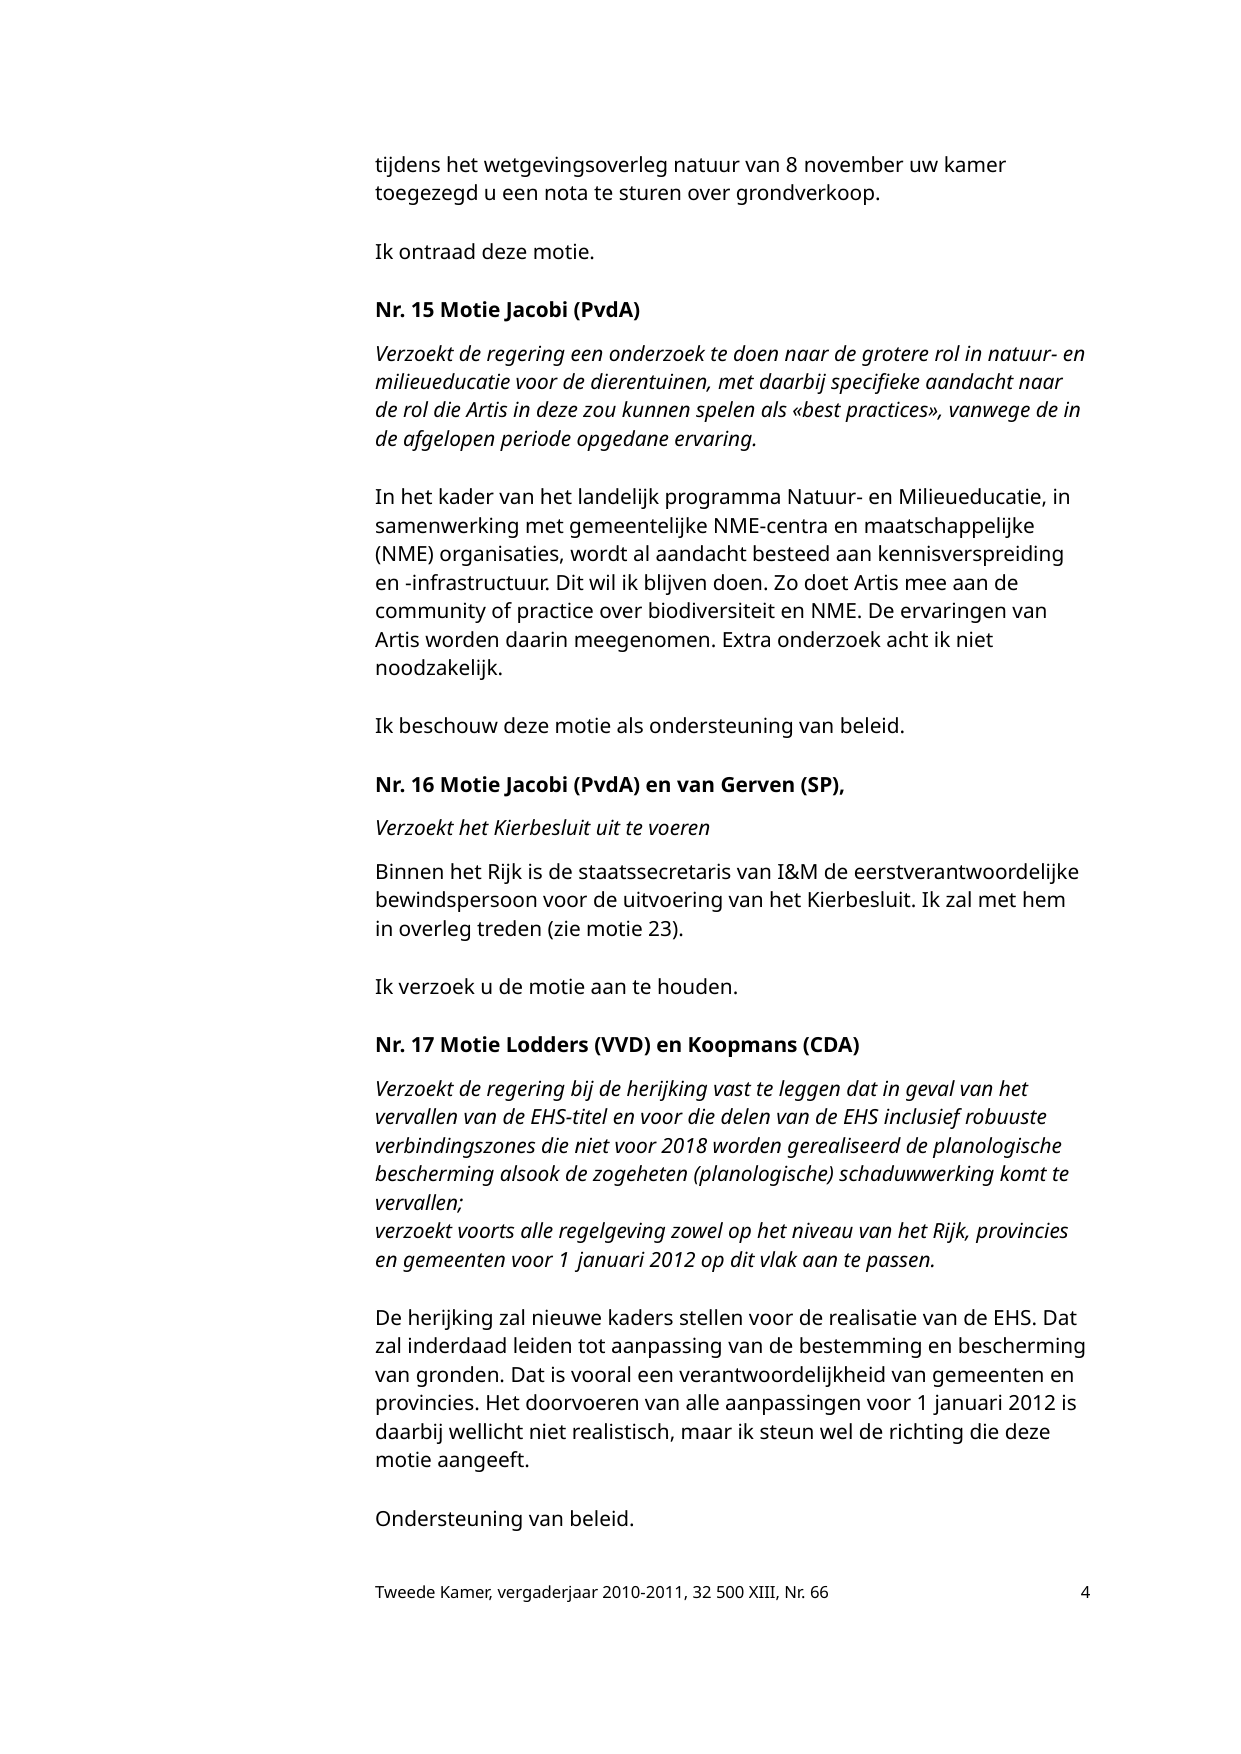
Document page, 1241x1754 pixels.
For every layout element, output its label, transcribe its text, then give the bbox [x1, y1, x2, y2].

text Nr. 17 Motie Lodders (VVD) en Koopmans (CDA) [375, 1031, 1090, 1059]
text Binnen het Rijk is de staatssecretaris van I&M de eerstverantwoordelijke bewindspersoon voor de uitvoering van het Kierbesluit. Ik zal met hem in overleg treden (zie motie 23). [375, 857, 1090, 942]
text verzoekt voorts alle regelgeving zowel op het niveau van het Rijk, provincies en gemeenten voor 1 januari 2012 op dit vlak aan te passen. [375, 1216, 1090, 1273]
text Ik ontraad deze motie. [375, 237, 1090, 265]
text Nr. 16 Motie Jacobi (PvdA) en van Gerven (SP), [375, 770, 1090, 798]
text Ondersteuning van beleid. [375, 1504, 1090, 1532]
text Nr. 15 Motie Jacobi (PvdA) [375, 295, 1090, 324]
text Ik verzoek u de motie aan te houden. [375, 972, 1090, 1001]
text De herijking zal nieuwe kaders stellen voor de realisatie van de EHS. Dat zal inderdaad leiden tot aanpassing van de bestemming en bescherming van gronden. Dat is vooral een verantwoordelijkheid van gemeenten en provincies. Het doorvoeren van alle aanpassingen voor 1 januari 2012 is daarbij wellicht niet realistisch, maar ik steun wel de richting die deze motie aangeeft. [375, 1303, 1090, 1474]
text Verzoekt de regering een onderzoek te doen naar de grotere rol in natuur- en milieueducatie voor de dierentuinen, met daarbij specifieke aandacht naar de rol die Artis in deze zou kunnen spelen als «best practices», vanwege de in de afgelopen periode opgedane ervaring. [375, 339, 1090, 452]
text In het kader van het landelijk programma Natuur- en Milieueducatie, in samenwerking met gemeentelijke NME-centra en maatschappelijke (NME) organisaties, wordt al aandacht besteed aan kennisverspreiding en -infrastructuur. Dit wil ik blijven doen. Zo doet Artis mee aan de community of practice over biodiversiteit en NME. De ervaringen van Artis worden daarin meegenomen. Extra onderzoek acht ik niet noodzakelijk. [375, 482, 1090, 682]
text tijdens het wetgevingsoverleg natuur van 8 november uw kamer toegezegd u een nota te sturen over grondverkoop. [375, 150, 1090, 207]
text Verzoekt het Kierbesluit uit te voeren [375, 813, 1090, 842]
text Ik beschouw deze motie als ondersteuning van beleid. [375, 712, 1090, 740]
text Verzoekt de regering bij de herijking vast te leggen dat in geval van het vervallen van de EHS-titel en voor die delen van de EHS inclusief robuuste verbindingszones die niet voor 2018 worden gerealiseerd de planologische bescherming alsook de zogeheten (planologische) schaduwwerking komt te vervallen; [375, 1074, 1090, 1216]
